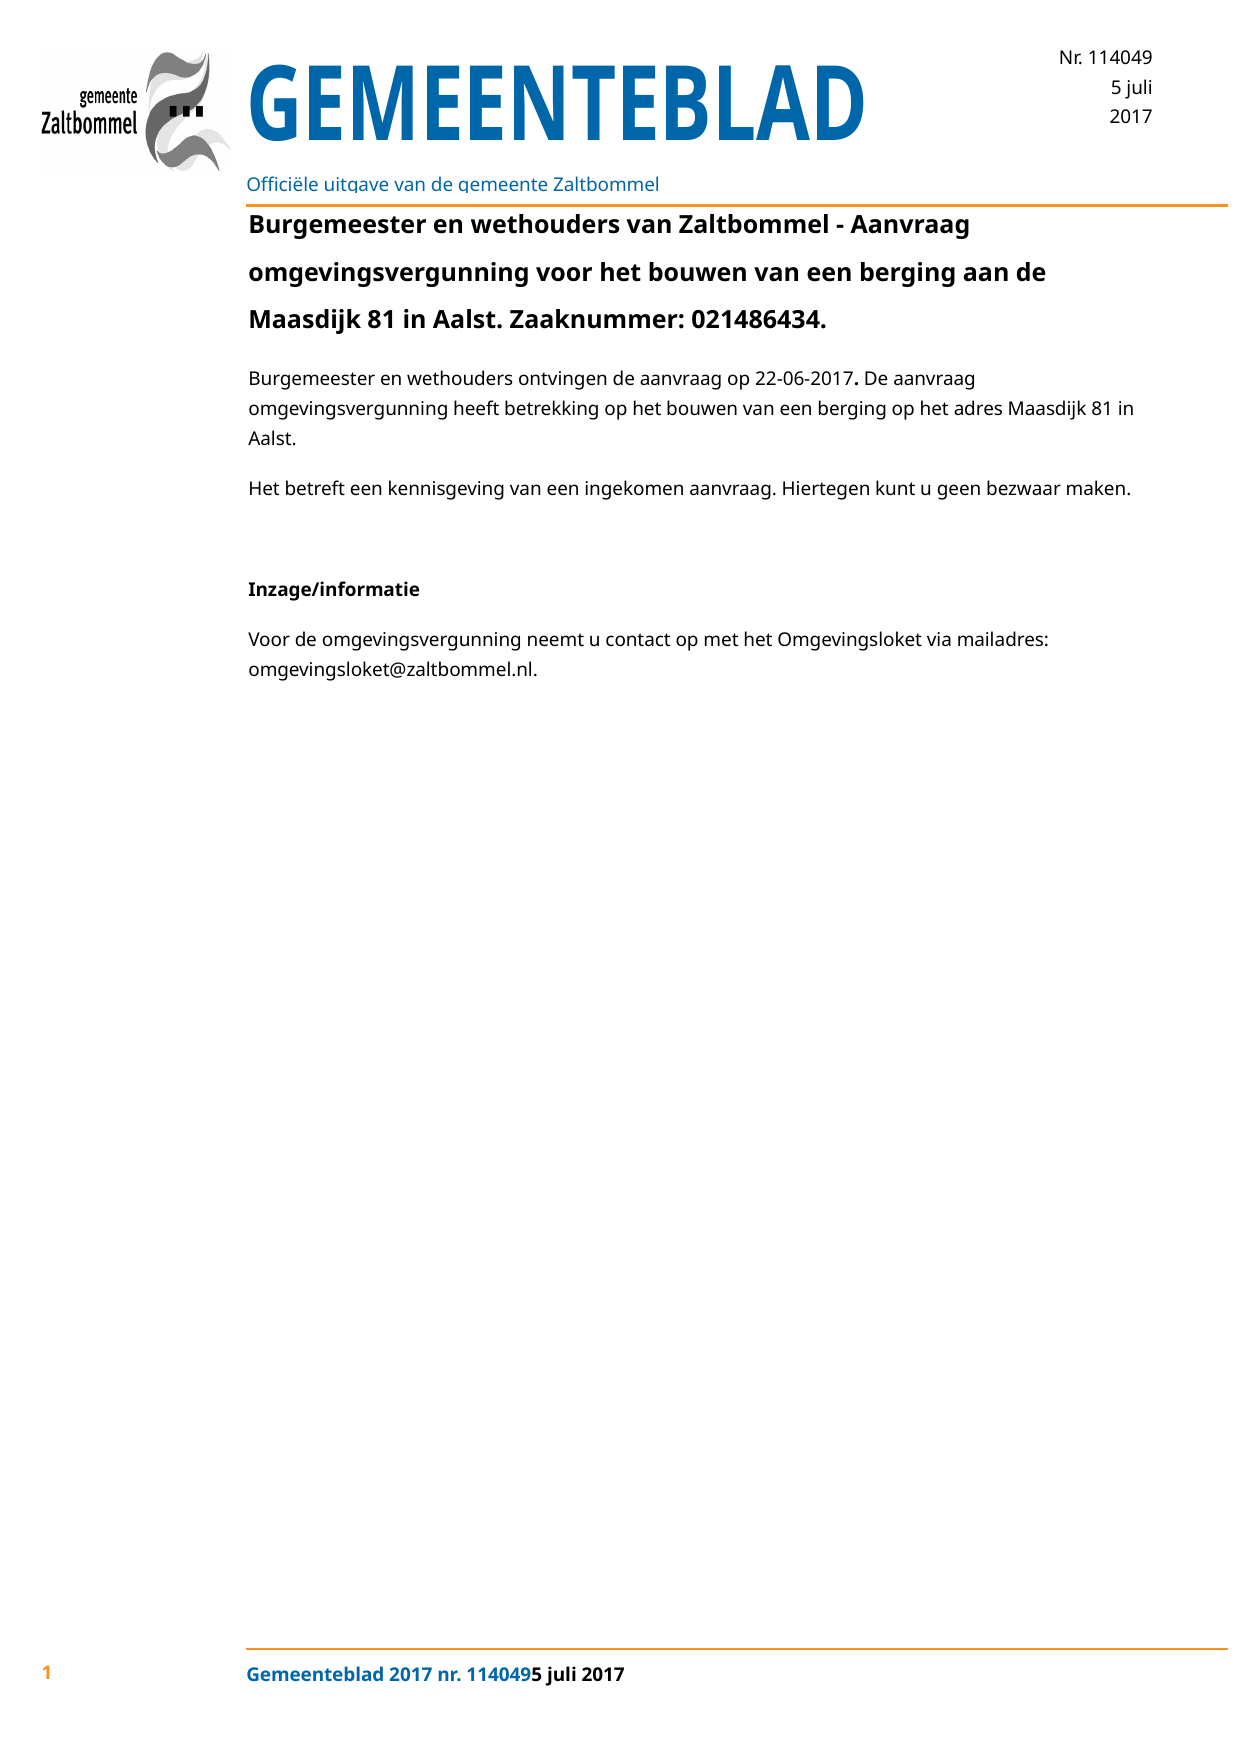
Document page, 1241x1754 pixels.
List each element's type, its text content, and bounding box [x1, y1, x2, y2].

text Het betreft een kennisgeving van een ingekomen aanvraag. Hiertegen kunt u geen bezwaar maken. [248, 475, 1152, 501]
text Burgemeester en wethouders van Zaltbommel - Aanvraag omgevingsvergunning voor het bouwen van een berging aan de Maasdijk 81 in Aalst. Zaaknummer: 021486434. [248, 207, 1152, 336]
text Voor de omgevingsvergunning neemt u contact op met het Omgevingsloket via mailadres: omgevingsloket@zaltbommel.nl. [248, 626, 1152, 682]
text Inzage/informatie [248, 576, 1152, 602]
text Burgemeester en wethouders ontvingen de aanvraag op 22-06-2017. De aanvraag omgevingsvergunning heeft betrekking op het bouwen van een berging op het adres Maasdijk 81 in Aalst. [248, 366, 1152, 450]
picture [41, 47, 231, 172]
